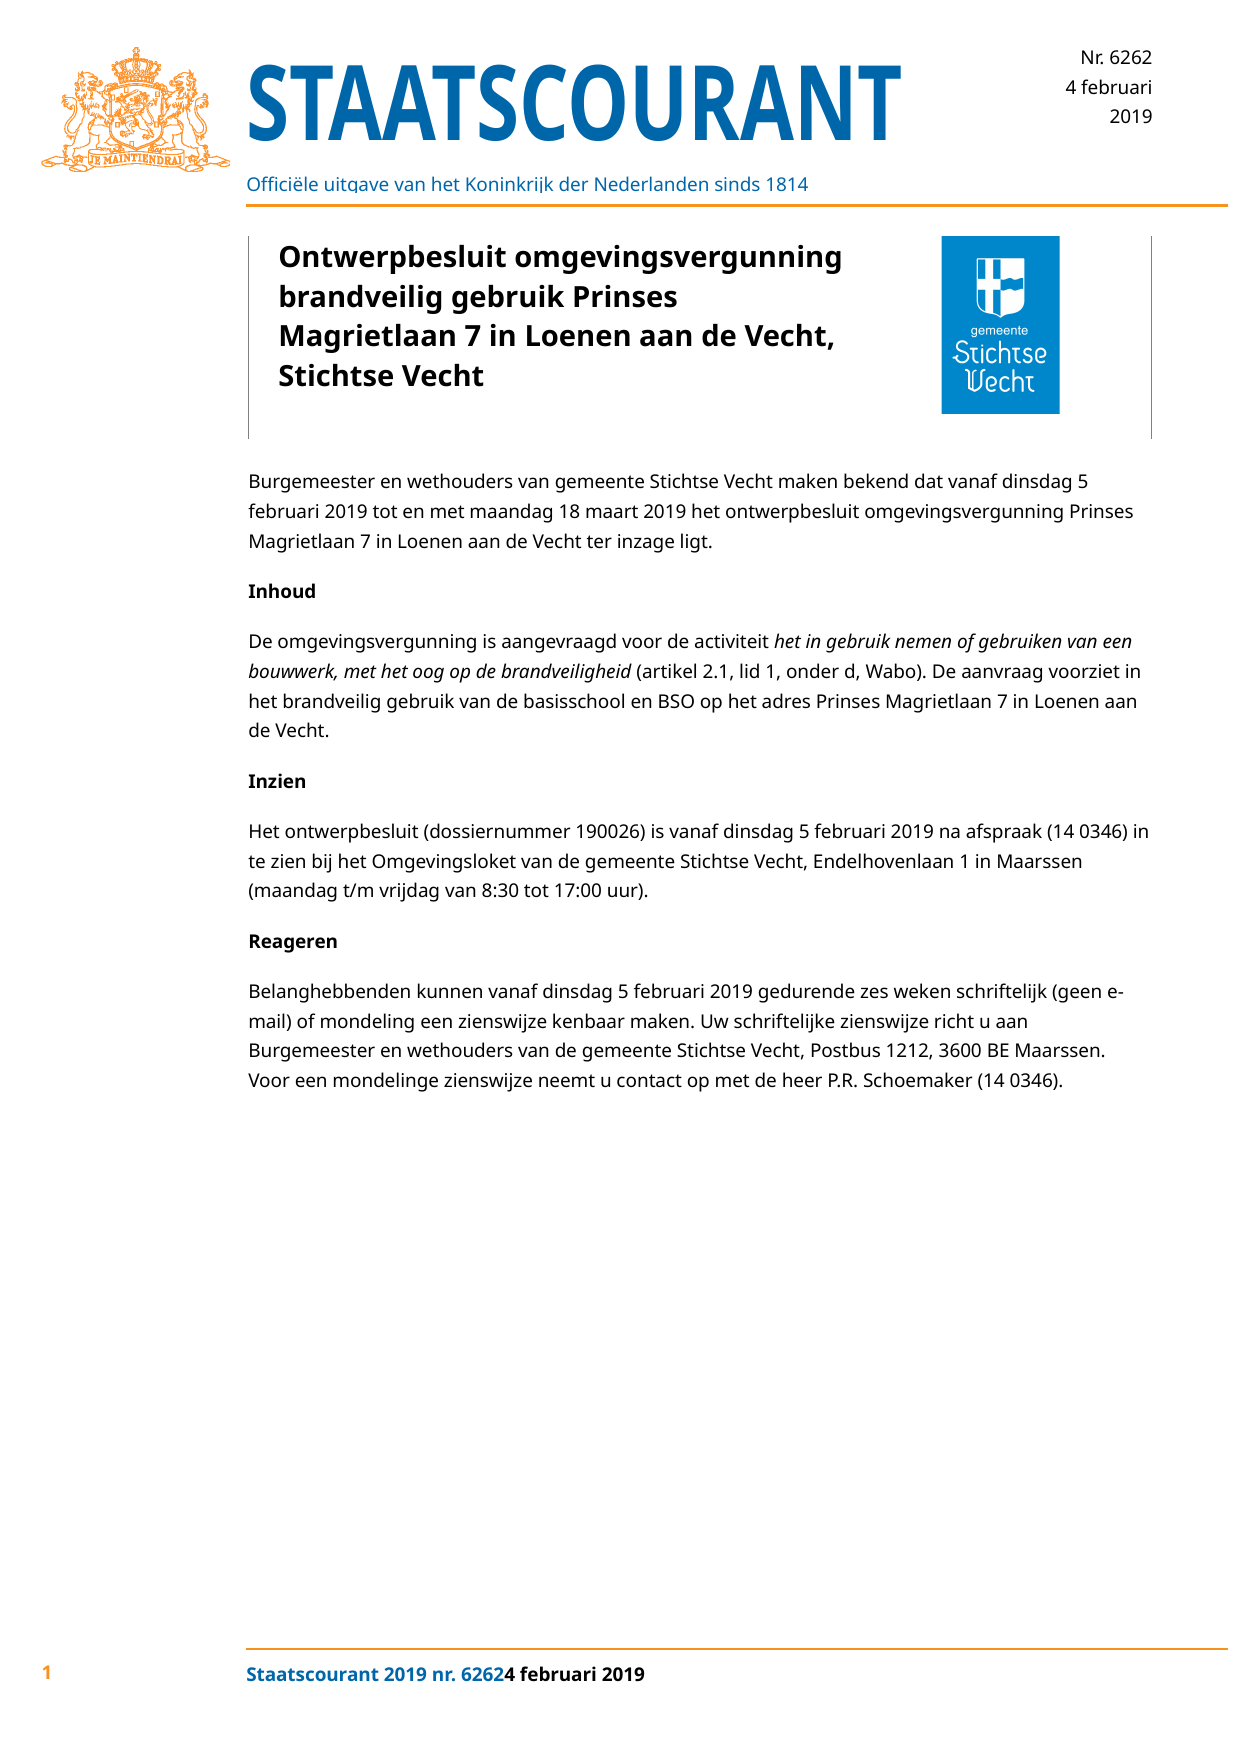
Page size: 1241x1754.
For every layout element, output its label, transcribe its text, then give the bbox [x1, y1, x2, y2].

text Inhoud [248, 578, 1152, 604]
picture [1001, 259, 1024, 279]
picture [971, 348, 977, 359]
text Inzien [248, 768, 1152, 793]
text De omgevingsvergunning is aangevraagd voor de activiteit het in gebruik nemen of gebruiken van een bouwwerk, met het oog op de brandveiligheid (artikel 2.1, lid 1, onder d, Wabo). De aanvraag voorziet in het brandveilig gebruik van de basisschool en BSO op het adres Prinses Magrietlaan 7 in Loenen aan de Vecht. [248, 629, 1152, 743]
picture [977, 259, 1000, 313]
table_header [1060, 236, 1151, 413]
table_header Ontwerpbesluit omgevingsvergunning brandveilig gebruik Prinses Magrietlaan 7 in Loenen aan de Vecht, Stichtse Vecht [249, 236, 850, 439]
text Belanghebbenden kunnen vanaf dinsdag 5 februari 2019 gedurende zes weken schriftelijk (geen e-mail) of mondeling een zienswijze kenbaar maken. Uw schriftelijke zienswijze richt u aan Burgemeester en wethouders van de gemeente Stichtse Vecht, Postbus 1212, 3600 BE Maarssen. Voor een mondelinge zienswijze neemt u contact op met de heer P.R. Schoemaker (14 0346). [248, 978, 1152, 1093]
picture [1013, 370, 1020, 391]
picture [41, 47, 231, 172]
picture [1013, 348, 1019, 359]
table_header [850, 414, 1151, 439]
picture [1000, 289, 1024, 317]
text Reageren [248, 928, 1152, 953]
picture [1027, 377, 1032, 389]
text Burgemeester en wethouders van gemeente Stichtse Vecht maken bekend dat vanaf dinsdag 5 februari 2019 tot en met maandag 18 maart 2019 het ontwerpbesluit omgevingsvergunning Prinses Magrietlaan 7 in Loenen aan de Vecht ter inzage ligt. [248, 469, 1152, 553]
text Het ontwerpbesluit (dossiernummer 190026) is vanaf dinsdag 5 februari 2019 na afspraak (14 0346) in te zien bij het Omgevingsloket van de gemeente Stichtse Vecht, Endelhovenlaan 1 in Maarssen (maandag t/m vrijdag van 8:30 tot 17:00 uur). [248, 818, 1152, 903]
table_header [850, 236, 941, 413]
